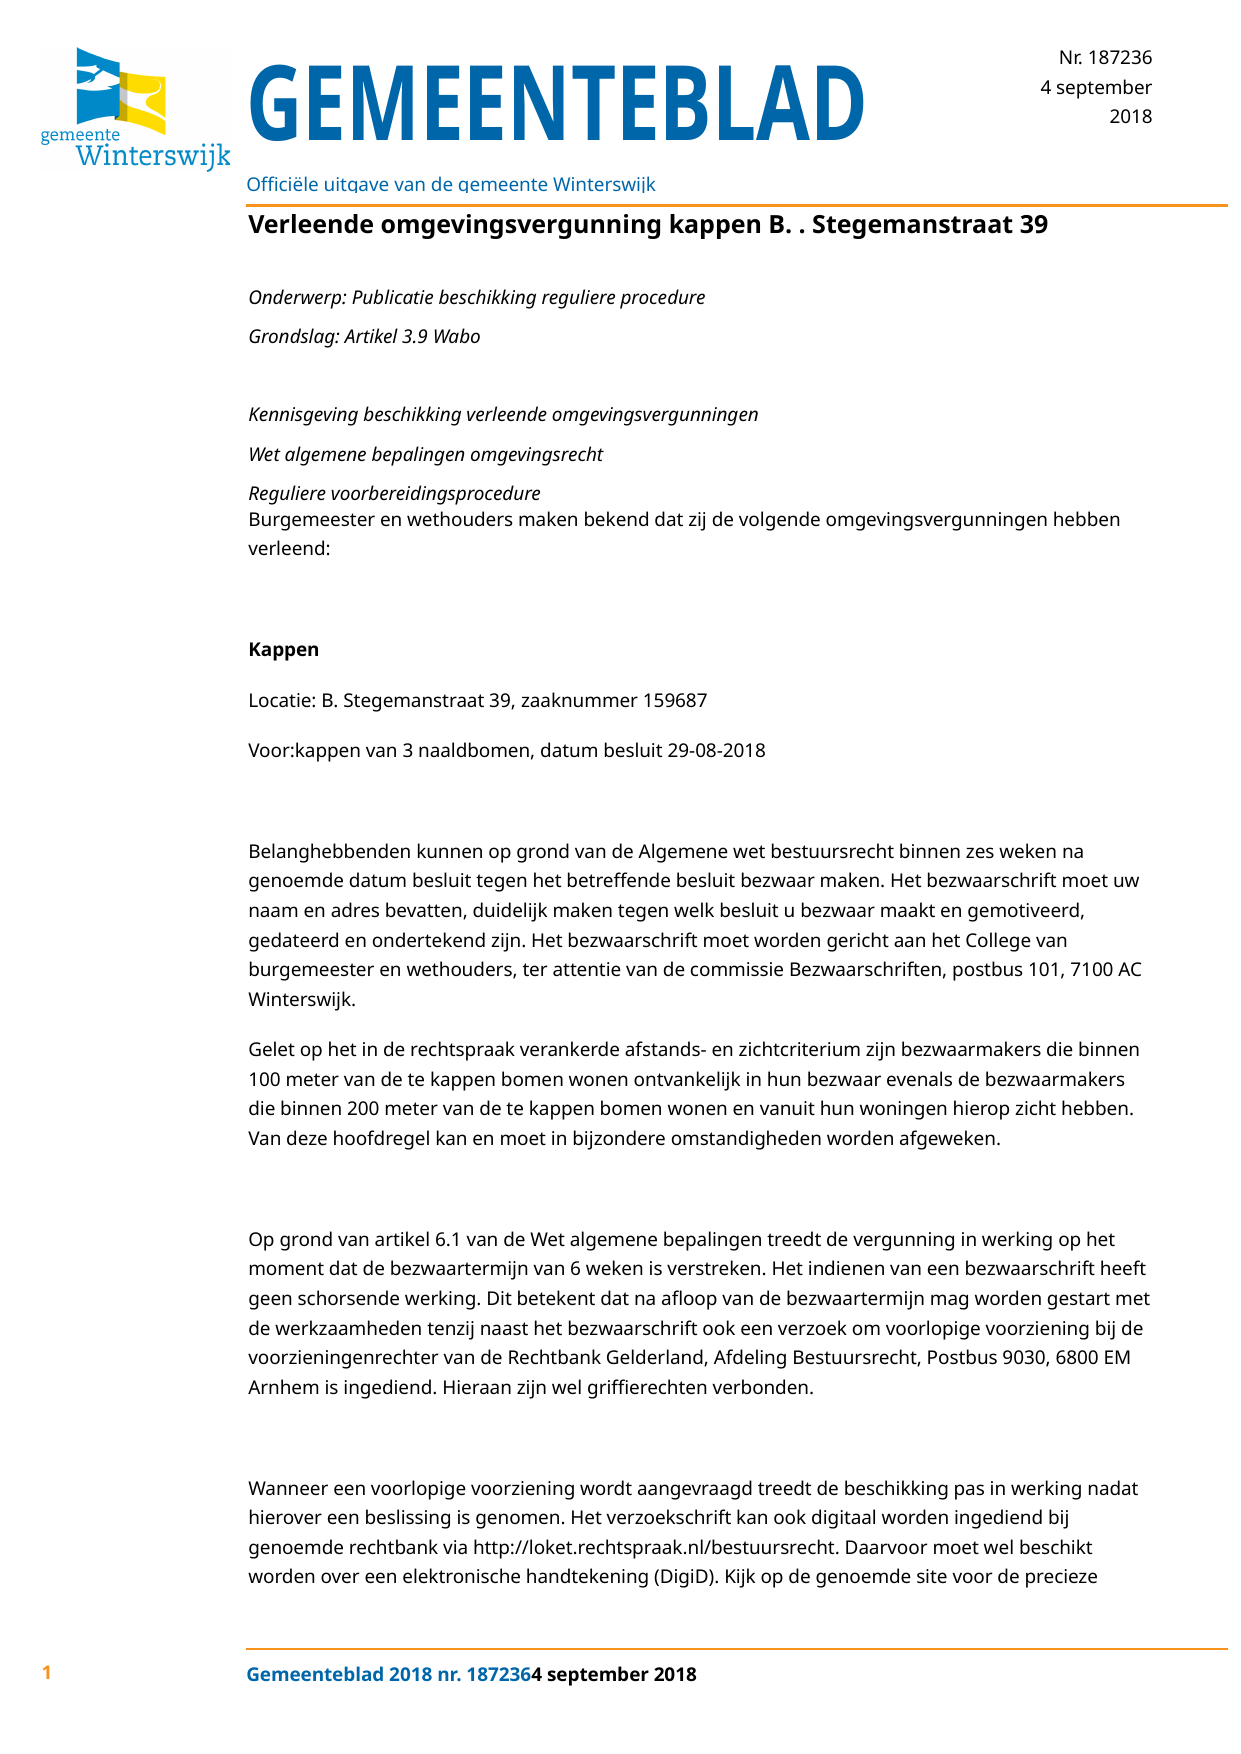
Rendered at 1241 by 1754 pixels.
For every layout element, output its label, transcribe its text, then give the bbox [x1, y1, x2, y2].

text Onderwerp: Publicatie beschikking reguliere procedure [248, 284, 1152, 309]
picture [41, 47, 231, 172]
text Reguliere voorbereidingsprocedure [248, 480, 1152, 506]
text Wet algemene bepalingen omgevingsrecht [248, 441, 1152, 467]
text Locatie: B. Stegemanstraat 39, zaaknummer 159687 [248, 687, 1152, 712]
text Kennisgeving beschikking verleende omgevingsvergunningen [248, 402, 1152, 427]
text Burgemeester en wethouders maken bekend dat zij de volgende omgevingsvergunningen hebben verleend: [248, 506, 1152, 561]
text Kappen [248, 636, 1152, 662]
text Voor:kappen van 3 naaldbomen, datum besluit 29-08-2018 [248, 737, 1152, 763]
picture [225, 153, 231, 162]
text Verleende omgevingsvergunning kappen B. . Stegemanstraat 39 [248, 207, 1152, 241]
text Belanghebbenden kunnen op grond van de Algemene wet bestuursrecht binnen zes weken na genoemde datum besluit tegen het betreffende besluit bezwaar maken. Het bezwaarschrift moet uw naam en adres bevatten, duidelijk maken tegen welk besluit u bezwaar maakt en gemotiveerd, gedateerd en ondertekend zijn. Het bezwaarschrift moet worden gericht aan het College van burgemeester en wethouders, ter attentie van de commissie Bezwaarschriften, postbus 101, 7100 AC Winterswijk. [248, 838, 1152, 1012]
text Gelet op het in de rechtspraak verankerde afstands- en zichtcriterium zijn bezwaarmakers die binnen 100 meter van de te kappen bomen wonen ontvankelijk in hun bezwaar evenals de bezwaarmakers die binnen 200 meter van de te kappen bomen wonen en vanuit hun woningen hierop zicht hebben. Van deze hoofdregel kan en moet in bijzondere omstandigheden worden afgeweken. [248, 1036, 1152, 1151]
text Grondslag: Artikel 3.9 Wabo [248, 323, 1152, 349]
text Wanneer een voorlopige voorziening wordt aangevraagd treedt de beschikking pas in werking nadat hierover een beslissing is genomen. Het verzoekschrift kan ook digitaal worden ingediend bij genoemde rechtbank via http://loket.rechtspraak.nl/bestuursrecht. Daarvoor moet wel beschikt worden over een elektronische handtekening (DigiD). Kijk op de genoemde site voor de precieze [248, 1475, 1152, 1589]
text Op grond van artikel 6.1 van de Wet algemene bepalingen treedt de vergunning in werking op het moment dat de bezwaartermijn van 6 weken is verstreken. Het indienen van een bezwaarschrift heeft geen schorsende werking. Dit betekent dat na afloop van de bezwaartermijn mag worden gestart met de werkzaamheden tenzij naast het bezwaarschrift ook een verzoek om voorlopige voorziening bij de voorzieningenrechter van de Rechtbank Gelderland, Afdeling Bestuursrecht, Postbus 9030, 6800 EM Arnhem is ingediend. Hieraan zijn wel griffierechten verbonden. [248, 1226, 1152, 1399]
